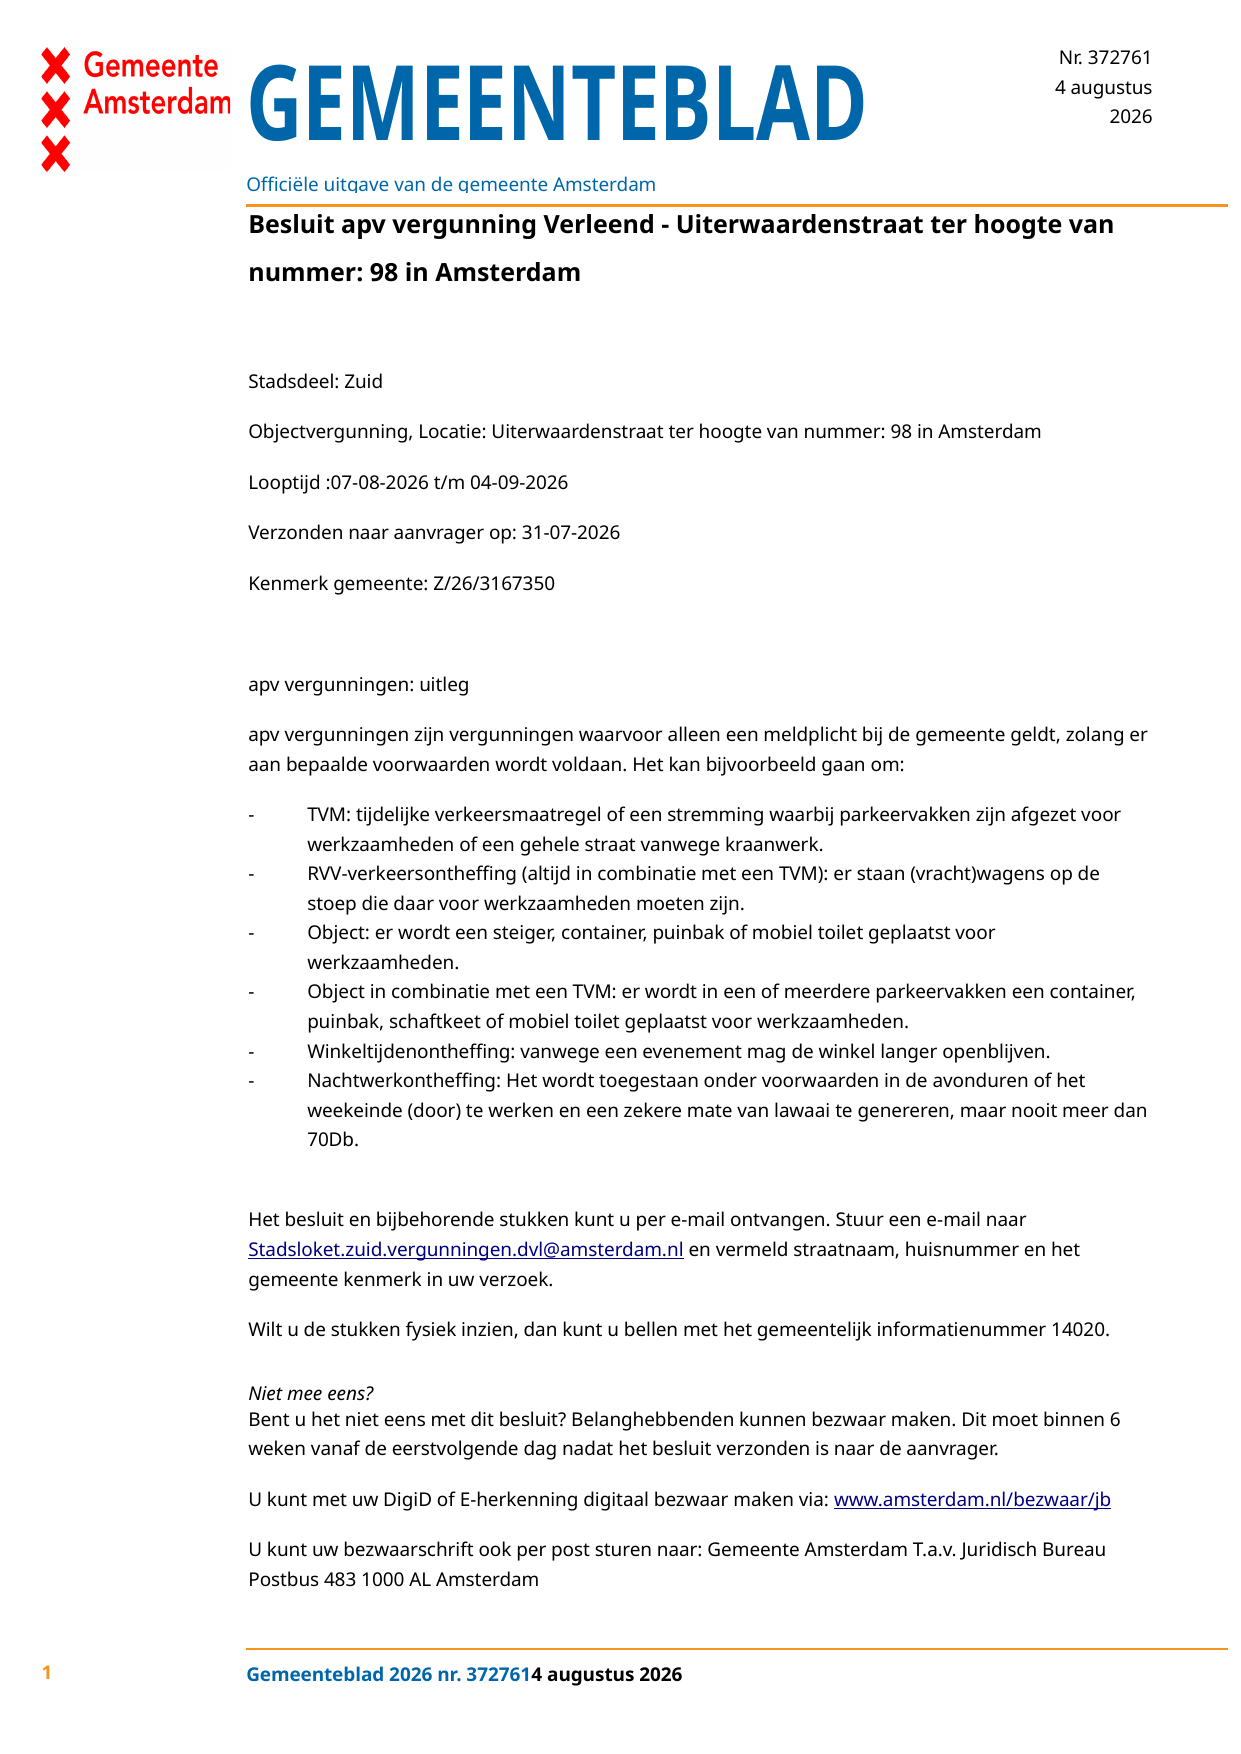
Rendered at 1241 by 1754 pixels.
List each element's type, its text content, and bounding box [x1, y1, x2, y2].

list RVV-verkeersontheffing (altijd in combinatie met een TVM): er staan (vracht)wagens op de stoep die daar voor werkzaamheden moeten zijn. [248, 860, 1152, 916]
text Het besluit en bijbehorende stukken kunt u per e-mail ontvangen. Stuur een e-mail naar Stadsloket.zuid.vergunningen.dvl@amsterdam.nl en vermeld straatnaam, huisnummer en het gemeente kenmerk in uw verzoek. [248, 1207, 1152, 1292]
text Stadsdeel: Zuid [248, 368, 1152, 394]
text apv vergunningen zijn vergunningen waarvoor alleen een meldplicht bij de gemeente geldt, zolang er aan bepaalde voorwaarden wordt voldaan. Het kan bijvoorbeeld gaan om: [248, 721, 1152, 777]
text Verzonden naar aanvrager op: 31-07-2026 [248, 519, 1152, 545]
text Besluit apv vergunning Verleend - Uiterwaardenstraat ter hoogte van nummer: 98 in Amsterdam [248, 207, 1152, 288]
text Kenmerk gemeente: Z/26/3167350 [248, 570, 1152, 596]
list TVM: tijdelijke verkeersmaatregel of een stremming waarbij parkeervakken zijn afgezet voor werkzaamheden of een gehele straat vanwege kraanwerk. [248, 801, 1152, 857]
text Looptijd :07-08-2026 t/m 04-09-2026 [248, 469, 1152, 495]
list Winkeltijdenontheffing: vanwege een evenement mag de winkel langer openblijven. [248, 1038, 1152, 1064]
text Wilt u de stukken fysiek inzien, dan kunt u bellen met het gemeentelijk informatienummer 14020. [248, 1316, 1152, 1342]
text U kunt uw bezwaarschrift ook per post sturen naar: Gemeente Amsterdam T.a.v. Juridisch Bureau Postbus 483 1000 AL Amsterdam [248, 1536, 1152, 1592]
text Objectvergunning, Locatie: Uiterwaardenstraat ter hoogte van nummer: 98 in Amsterdam [248, 419, 1152, 444]
text Bent u het niet eens met dit besluit? Belanghebbenden kunnen bezwaar maken. Dit moet binnen 6 weken vanaf de eerstvolgende dag nadat het besluit verzonden is naar de aanvrager. [248, 1406, 1152, 1461]
text U kunt met uw DigiD of E-herkenning digitaal bezwaar maken via: www.amsterdam.nl/bezwaar/jb [248, 1486, 1152, 1512]
text apv vergunningen: uitleg [248, 671, 1152, 697]
text Niet mee eens? [248, 1380, 1152, 1406]
list Object: er wordt een steiger, container, puinbak of mobiel toilet geplaatst voor werkzaamheden. [248, 919, 1152, 975]
list Object in combinatie met een TVM: er wordt in een of meerdere parkeervakken een container, puinbak, schaftkeet of mobiel toilet geplaatst voor werkzaamheden. [248, 979, 1152, 1034]
list Nachtwerkontheffing: Het wordt toegestaan onder voorwaarden in de avonduren of het weekeinde (door) te werken en een zekere mate van lawaai te genereren, maar nooit meer dan 70Db. [248, 1067, 1152, 1152]
picture [41, 47, 231, 172]
